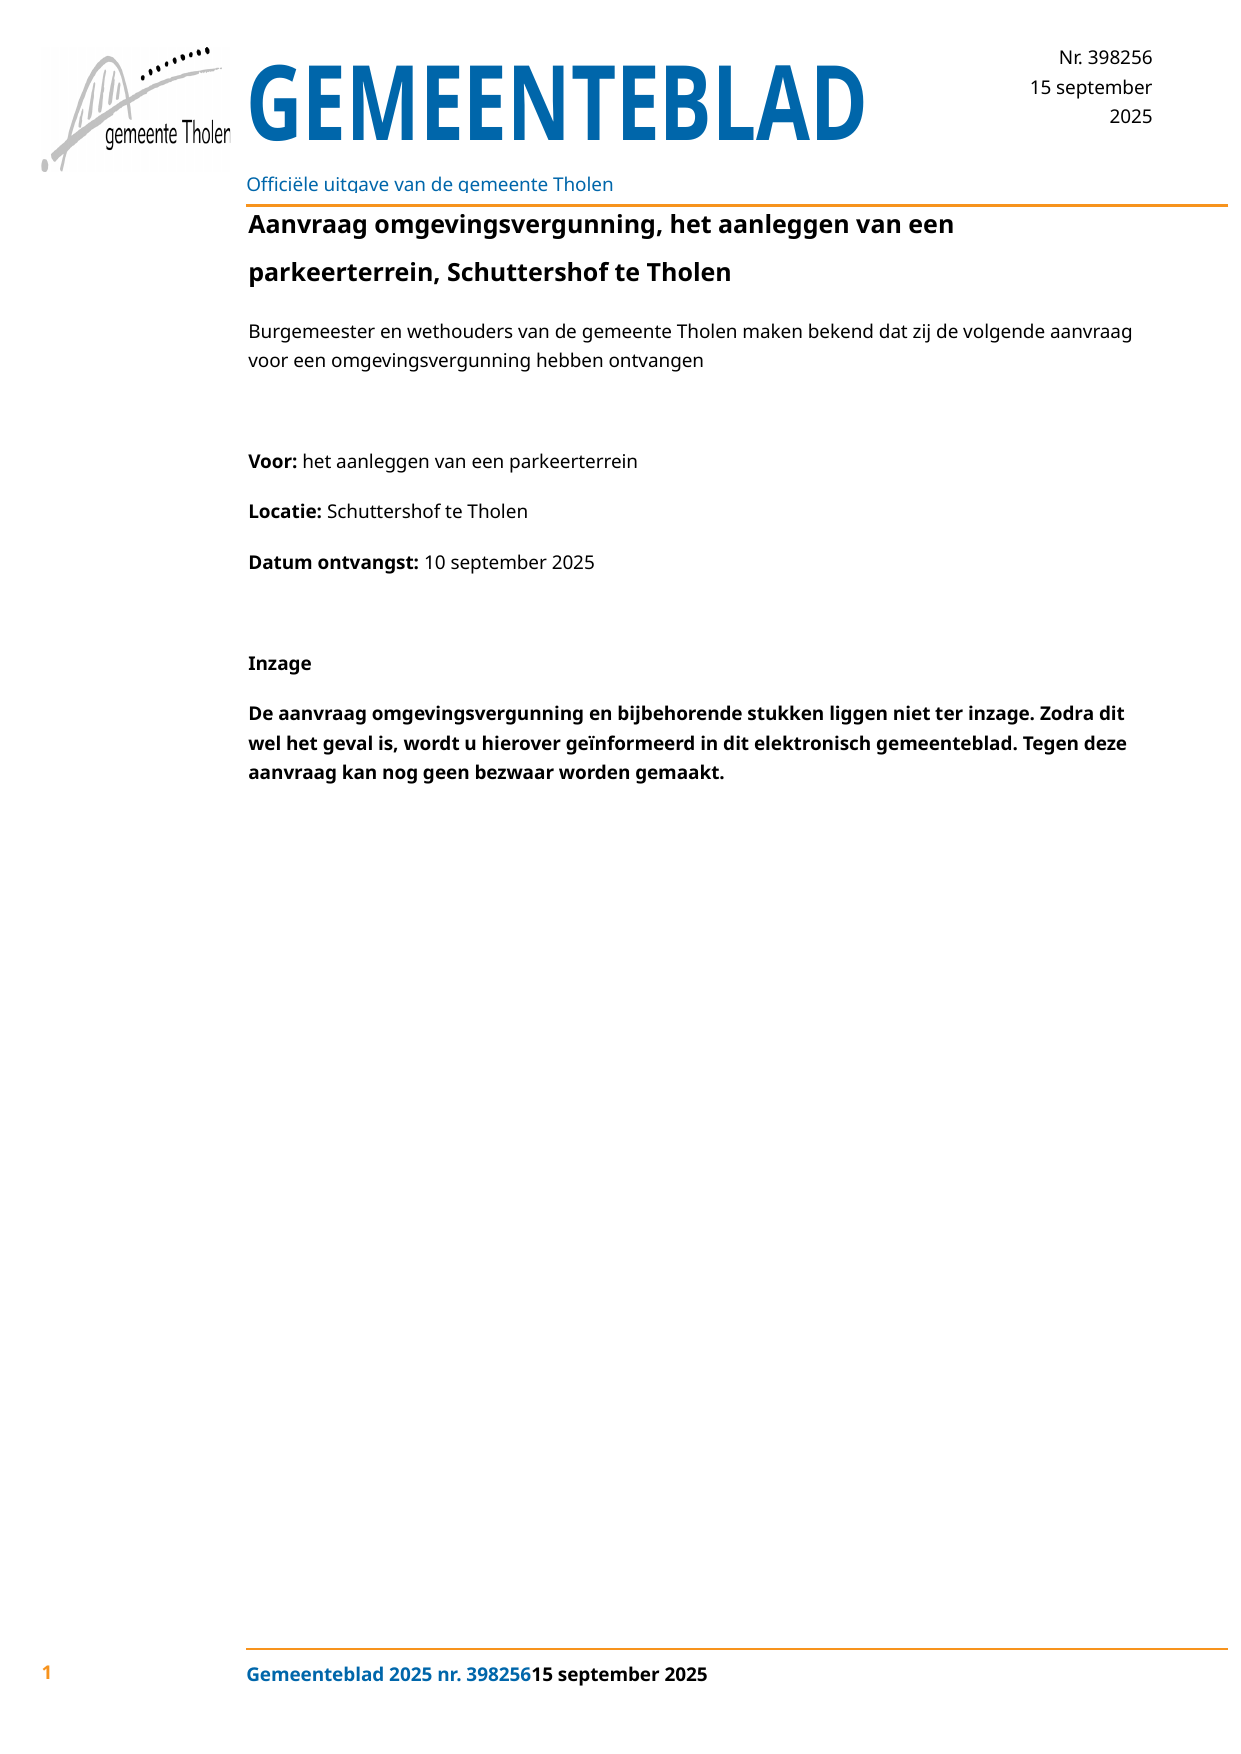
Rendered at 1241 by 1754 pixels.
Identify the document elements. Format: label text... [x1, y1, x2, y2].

text Voor: het aanleggen van een parkeerterrein [248, 448, 1152, 474]
text Datum ontvangst: 10 september 2025 [248, 549, 1152, 575]
text Aanvraag omgevingsvergunning, het aanleggen van een parkeerterrein, Schuttershof te Tholen [248, 207, 1152, 288]
text Inzage [248, 650, 1152, 676]
text De aanvraag omgevingsvergunning en bijbehorende stukken liggen niet ter inzage. Zodra dit wel het geval is, wordt u hierover geïnformeerd in dit elektronisch gemeenteblad. Tegen deze aanvraag kan nog geen bezwaar worden gemaakt. [248, 700, 1152, 785]
text Locatie: Schuttershof te Tholen [248, 499, 1152, 524]
text Burgemeester en wethouders van de gemeente Tholen maken bekend dat zij de volgende aanvraag voor een omgevingsvergunning hebben ontvangen [248, 318, 1152, 373]
picture [41, 47, 231, 172]
